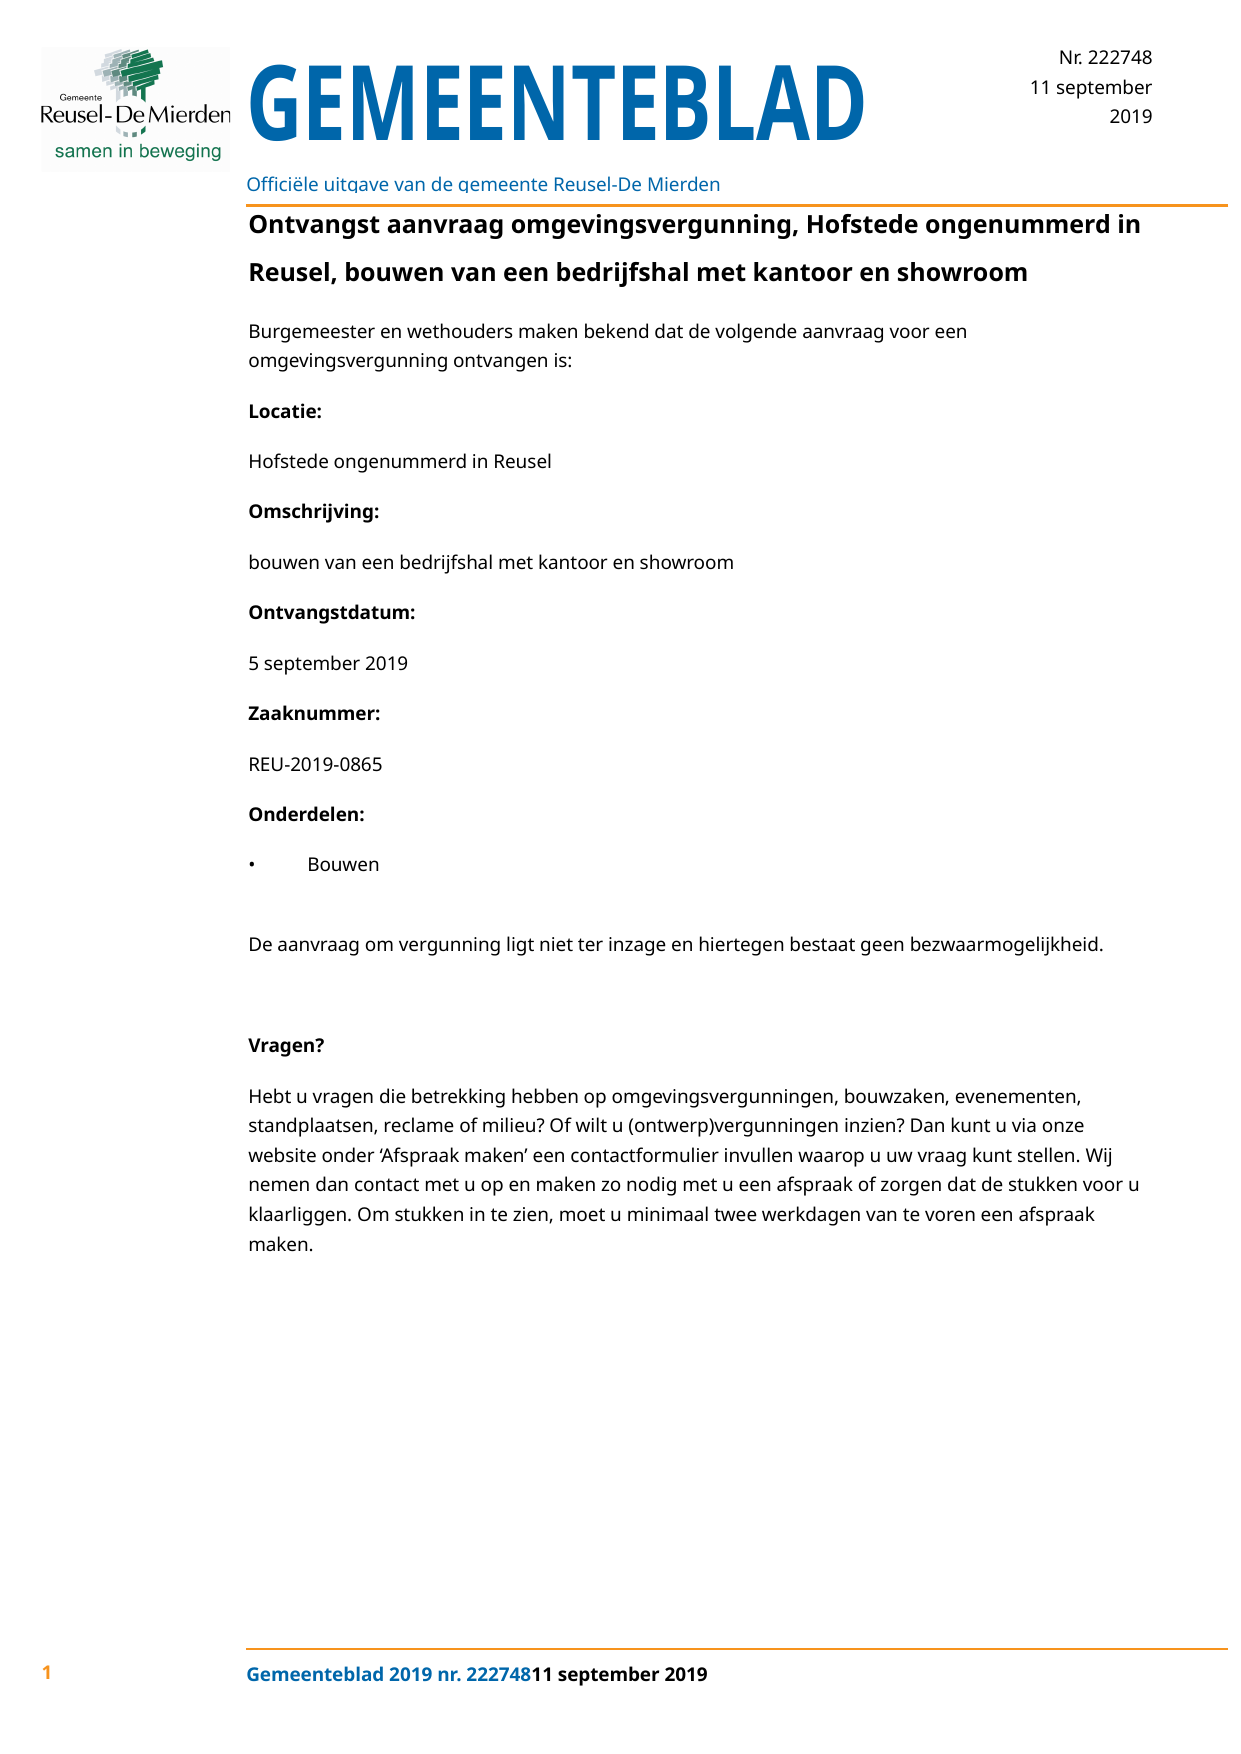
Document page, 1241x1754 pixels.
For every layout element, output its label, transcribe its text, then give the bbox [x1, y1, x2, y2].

text Onderdelen: [248, 801, 1152, 827]
text De aanvraag om vergunning ligt niet ter inzage en hiertegen bestaat geen bezwaarmogelijkheid. [248, 932, 1152, 957]
text 5 september 2019 [248, 650, 1152, 676]
list Bouwen [248, 852, 1152, 877]
text Locatie: [248, 398, 1152, 424]
text Omschrijving: [248, 499, 1152, 524]
text Hofstede ongenummerd in Reusel [248, 448, 1152, 474]
text bouwen van een bedrijfshal met kantoor en showroom [248, 549, 1152, 575]
text REU-2019-0865 [248, 751, 1152, 777]
text Burgemeester en wethouders maken bekend dat de volgende aanvraag voor een omgevingsvergunning ontvangen is: [248, 318, 1152, 373]
text Ontvangstdatum: [248, 599, 1152, 625]
text Vragen? [248, 1032, 1152, 1058]
text Zaaknummer: [248, 700, 1152, 726]
picture [41, 47, 231, 172]
text Hebt u vragen die betrekking hebben op omgevingsvergunningen, bouwzaken, evenementen, standplaatsen, reclame of milieu? Of wilt u (ontwerp)vergunningen inzien? Dan kunt u via onze website onder ‘Afspraak maken’ een contactformulier invullen waarop u uw vraag kunt stellen. Wij nemen dan contact met u op en maken zo nodig met u een afspraak of zorgen dat de stukken voor u klaarliggen. Om stukken in te zien, moet u minimaal twee werkdagen van te voren een afspraak maken. [248, 1083, 1152, 1257]
text Ontvangst aanvraag omgevingsvergunning, Hofstede ongenummerd in Reusel, bouwen van een bedrijfshal met kantoor en showroom [248, 207, 1152, 288]
